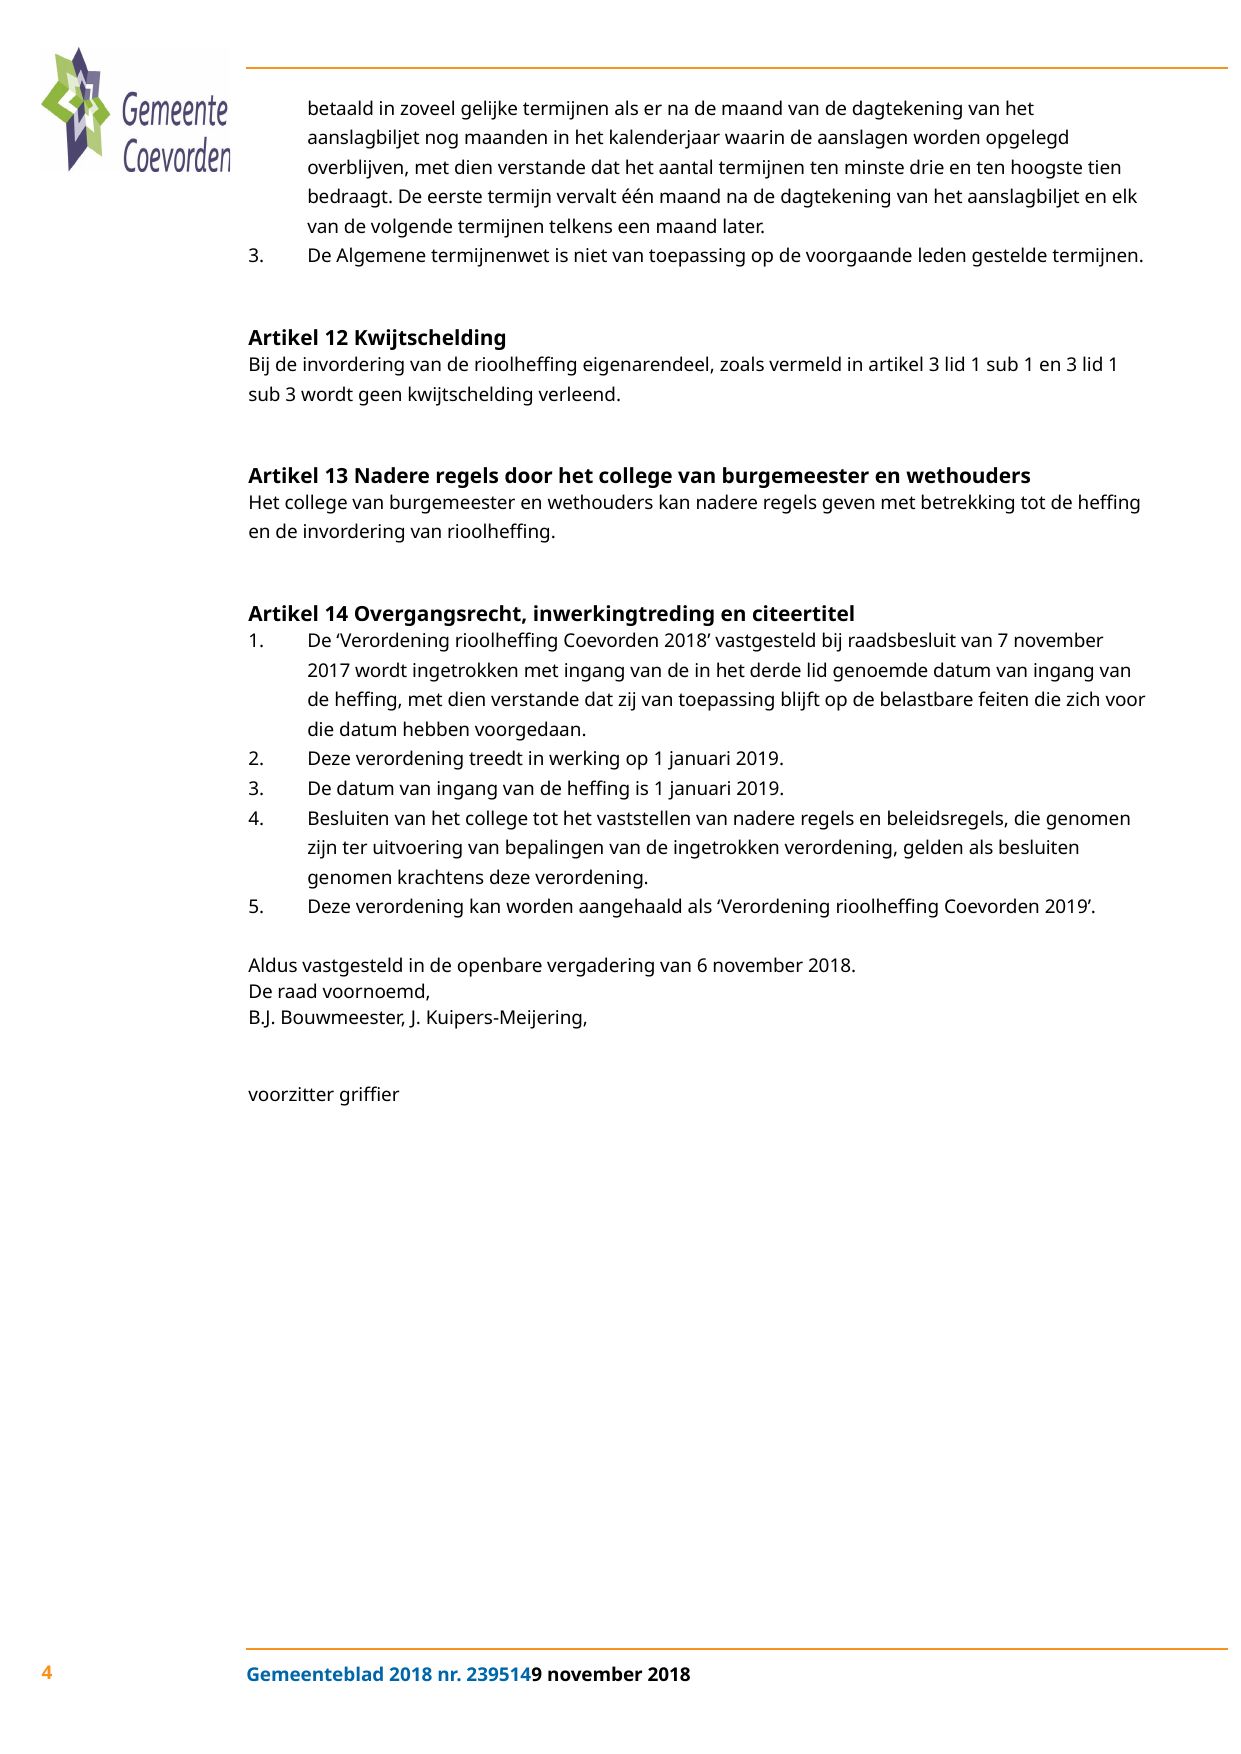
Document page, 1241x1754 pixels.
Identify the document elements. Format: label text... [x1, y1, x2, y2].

list De ‘Verordening rioolheffing Coevorden 2018’ vastgesteld bij raadsbesluit van 7 november 2017 wordt ingetrokken met ingang van de in het derde lid genoemde datum van ingang van de heffing, met dien verstande dat zij van toepassing blijft op de belastbare feiten die zich voor die datum hebben voorgedaan. [248, 627, 1152, 742]
list De Algemene termijnenwet is niet van toepassing op de voorgaande leden gestelde termijnen. [248, 243, 1152, 268]
text Artikel 12 Kwijtschelding [248, 323, 1152, 351]
picture [41, 47, 231, 172]
text Artikel 13 Nadere regels door het college van burgemeester en wethouders [248, 461, 1152, 489]
text Het college van burgemeester en wethouders kan nadere regels geven met betrekking tot de heffing en de invordering van rioolheffing. [248, 489, 1152, 544]
list Besluiten van het college tot het vaststellen van nadere regels en beleidsregels, die genomen zijn ter uitvoering van bepalingen van de ingetrokken verordening, gelden als besluiten genomen krachtens deze verordening. [248, 805, 1152, 889]
text voorzitter griffier [248, 1081, 1152, 1107]
text Bij de invordering van de rioolheffing eigenarendeel, zoals vermeld in artikel 3 lid 1 sub 1 en 3 lid 1 sub 3 wordt geen kwijtschelding verleend. [248, 351, 1152, 406]
text Aldus vastgesteld in de openbare vergadering van 6 november 2018. [248, 953, 1152, 978]
list De datum van ingang van de heffing is 1 januari 2019. [248, 775, 1152, 801]
text B.J. Bouwmeester, J. Kuipers-Meijering, [248, 1004, 1152, 1030]
text Artikel 14 Overgangsrecht, inwerkingtreding en citeertitel [248, 599, 1152, 627]
list Deze verordening treedt in werking op 1 januari 2019. [248, 746, 1152, 771]
text De raad voornoemd, [248, 978, 1152, 1004]
list Deze verordening kan worden aangehaald als ‘Verordening rioolheffing Coevorden 2019’. [248, 893, 1152, 919]
list betaald in zoveel gelijke termijnen als er na de maand van de dagtekening van het aanslagbiljet nog maanden in het kalenderjaar waarin de aanslagen worden opgelegd overblijven, met dien verstande dat het aantal termijnen ten minste drie en ten hoogste tien bedraagt. De eerste termijn vervalt één maand na de dagtekening van het aanslagbiljet en elk van de volgende termijnen telkens een maand later. [248, 95, 1152, 239]
